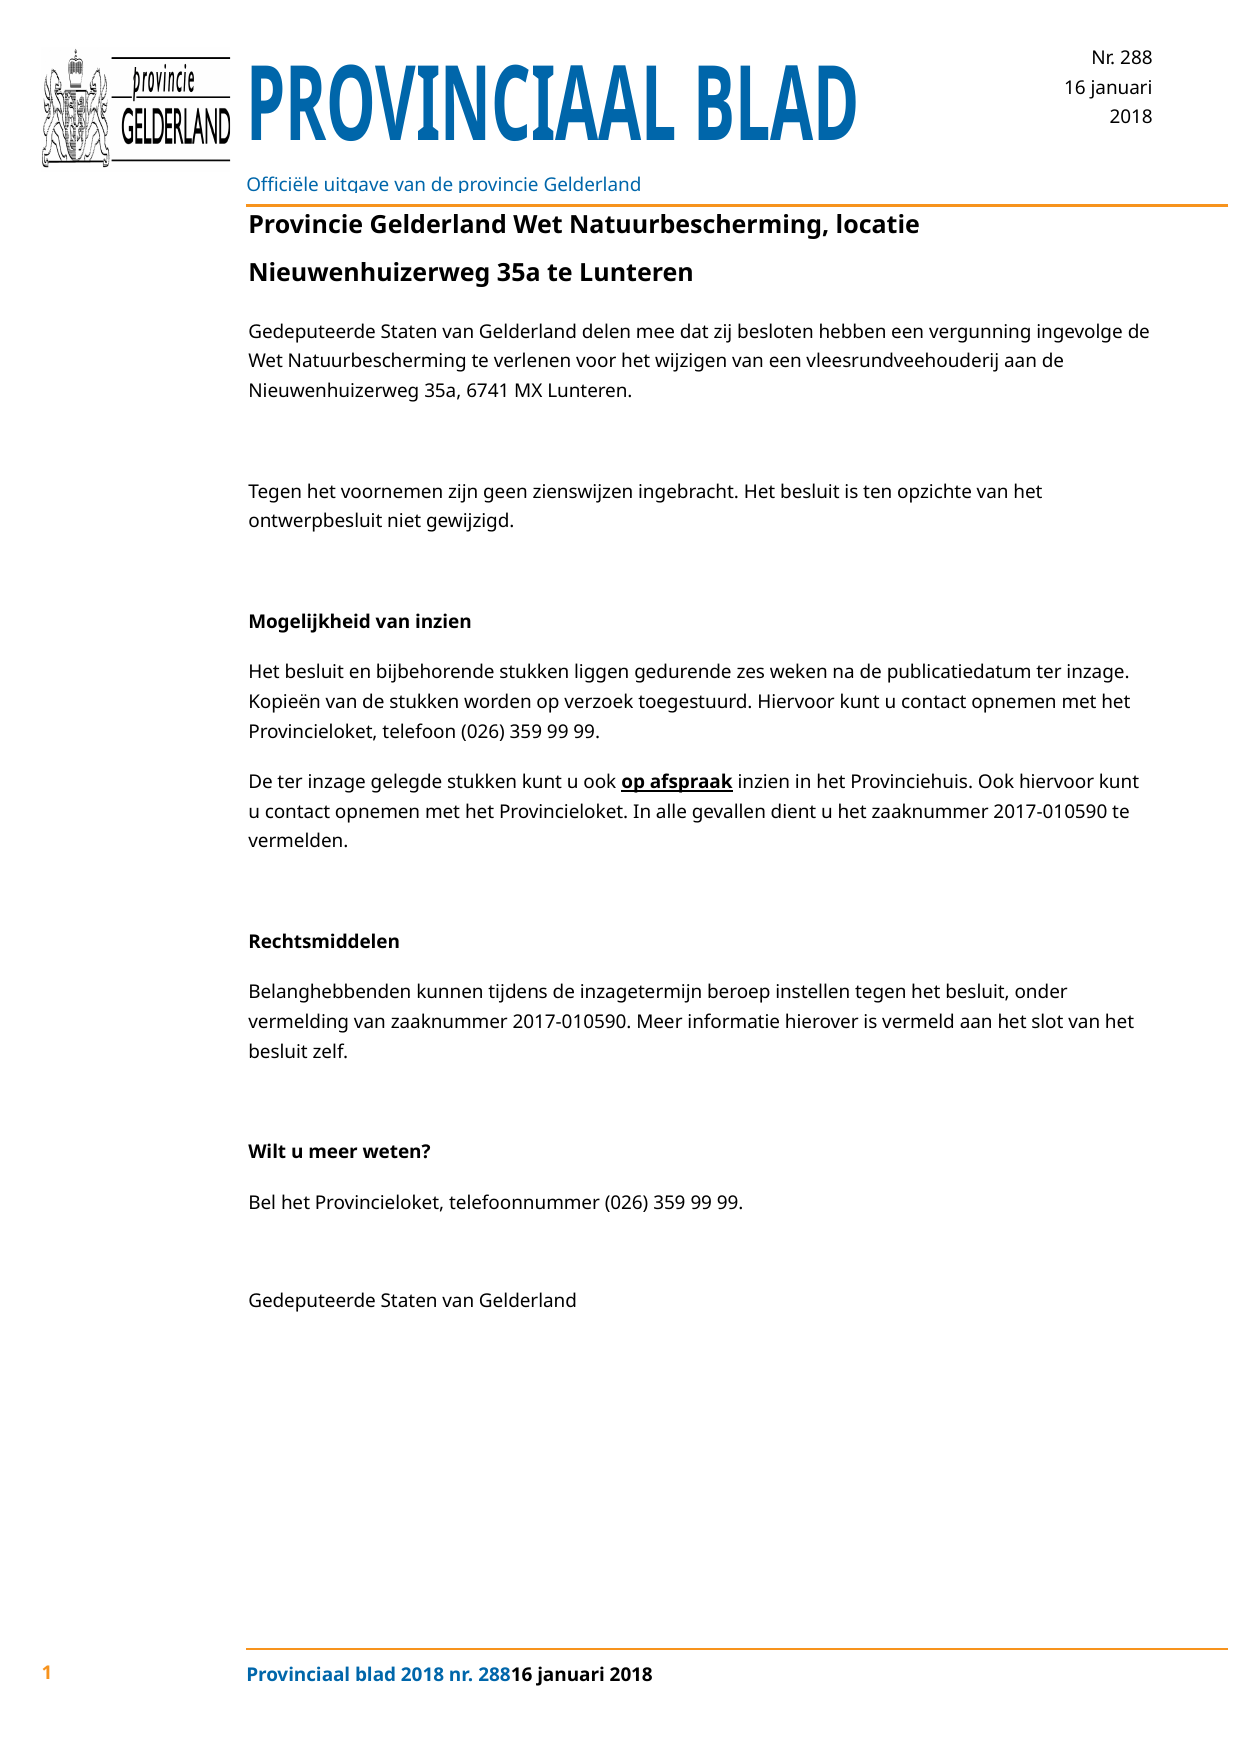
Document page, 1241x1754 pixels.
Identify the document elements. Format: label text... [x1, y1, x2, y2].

text Bel het Provincieloket, telefoonnummer (026) 359 99 99. [248, 1189, 1152, 1215]
picture [41, 47, 231, 172]
text Het besluit en bijbehorende stukken liggen gedurende zes weken na de publicatiedatum ter inzage. Kopieën van de stukken worden op verzoek toegestuurd. Hiervoor kunt u contact opnemen met het Provincieloket, telefoon (026) 359 99 99. [248, 659, 1152, 744]
text Belanghebbenden kunnen tijdens de inzagetermijn beroep instellen tegen het besluit, onder vermelding van zaaknummer 2017-010590. Meer informatie hierover is vermeld aan het slot van het besluit zelf. [248, 979, 1152, 1064]
text Gedeputeerde Staten van Gelderland delen mee dat zij besloten hebben een vergunning ingevolge de Wet Natuurbescherming te verlenen voor het wijzigen van een vleesrundveehouderij aan de Nieuwenhuizerweg 35a, 6741 MX Lunteren. [248, 318, 1152, 403]
text De ter inzage gelegde stukken kunt u ook op afspraak inzien in het Provinciehuis. Ook hiervoor kunt u contact opnemen met het Provincieloket. In alle gevallen dient u het zaaknummer 2017-010590 te vermelden. [248, 768, 1152, 853]
text Rechtsmiddelen [248, 928, 1152, 954]
text Wilt u meer weten? [248, 1139, 1152, 1164]
text Gedeputeerde Staten van Gelderland [248, 1287, 1152, 1313]
text Mogelijkheid van inzien [248, 608, 1152, 634]
text Tegen het voornemen zijn geen zienswijzen ingebracht. Het besluit is ten opzichte van het ontwerpbesluit niet gewijzigd. [248, 478, 1152, 533]
text Provincie Gelderland Wet Natuurbescherming, locatie Nieuwenhuizerweg 35a te Lunteren [248, 207, 1152, 288]
